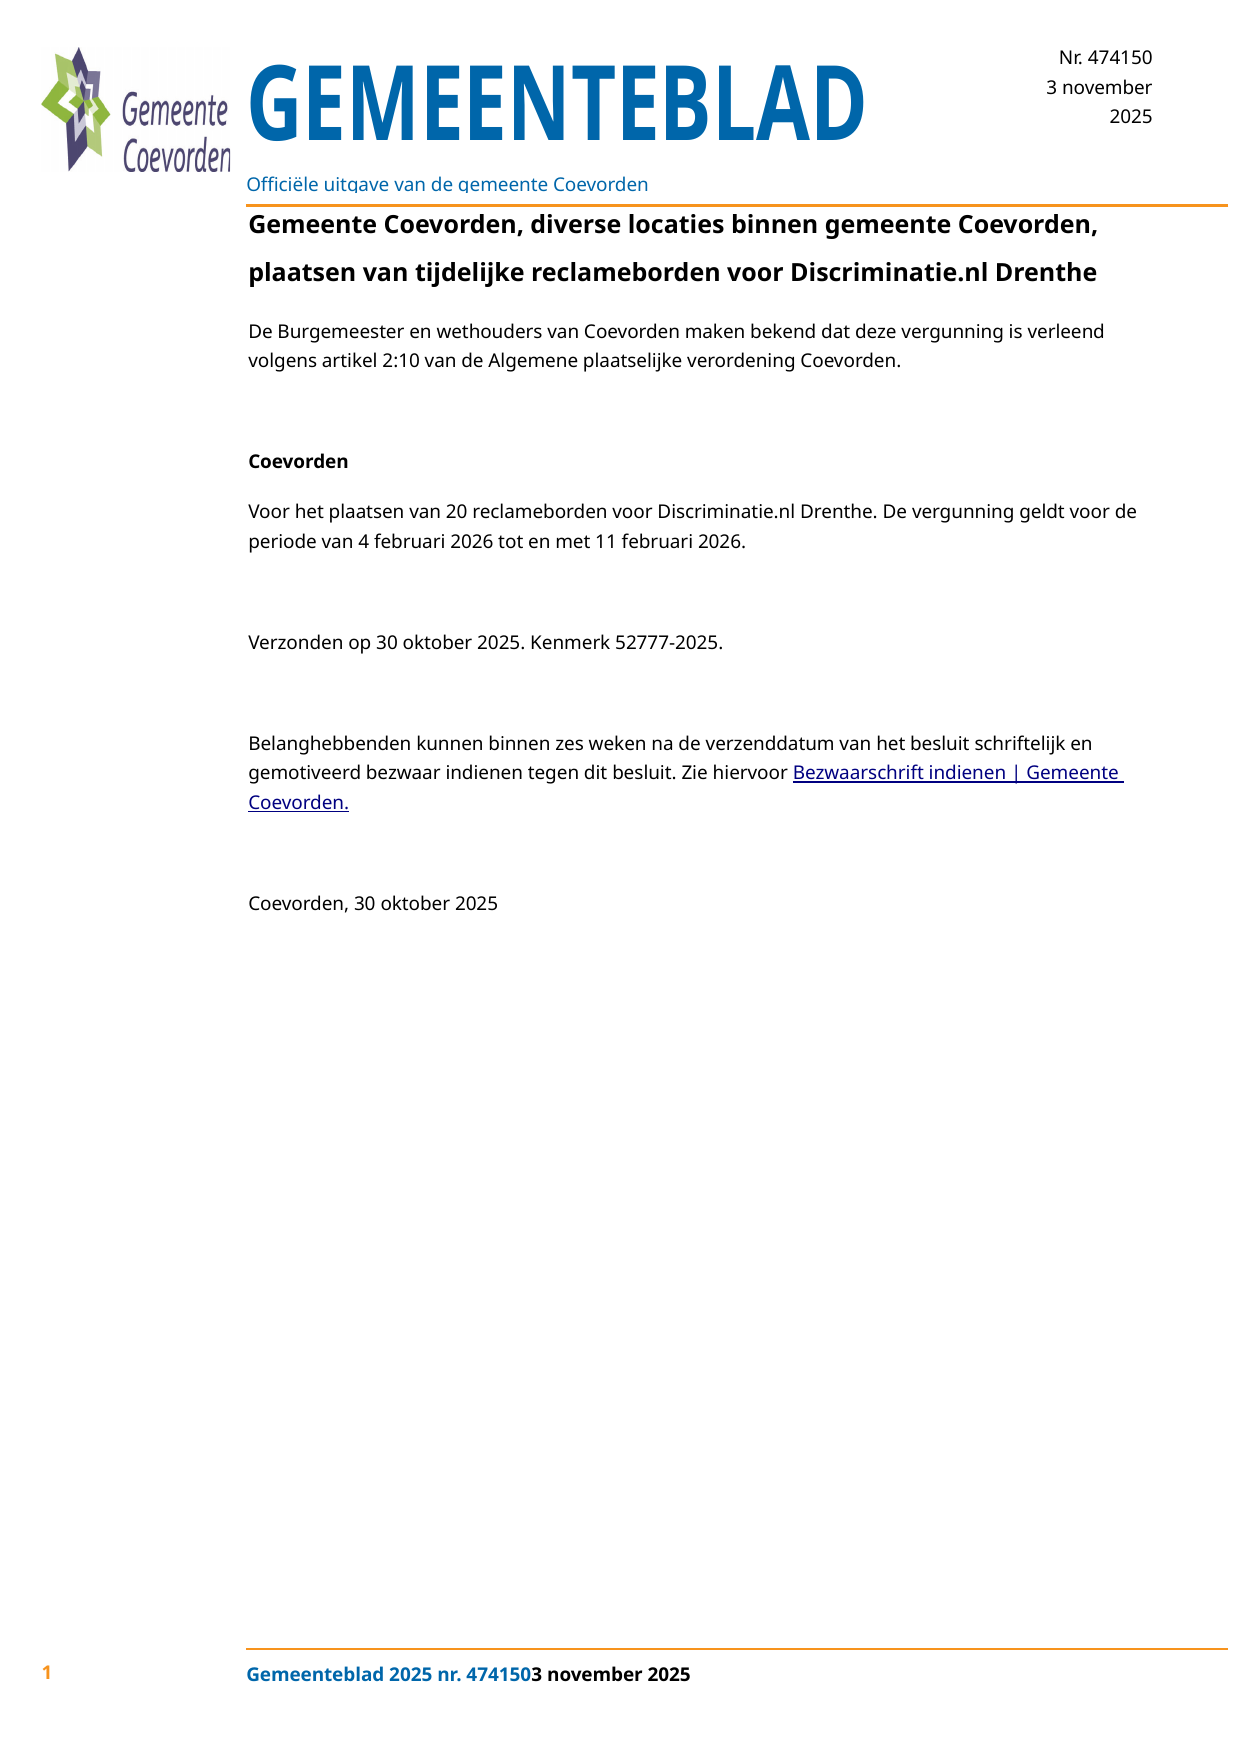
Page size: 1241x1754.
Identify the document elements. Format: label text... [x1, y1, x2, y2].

picture [41, 47, 231, 172]
text Voor het plaatsen van 20 reclameborden voor Discriminatie.nl Drenthe. De vergunning geldt voor de periode van 4 februari 2026 tot en met 11 februari 2026. [248, 499, 1152, 554]
text Coevorden, 30 oktober 2025 [248, 890, 1152, 916]
text De Burgemeester en wethouders van Coevorden maken bekend dat deze vergunning is verleend volgens artikel 2:10 van de Algemene plaatselijke verordening Coevorden. [248, 318, 1152, 373]
text Gemeente Coevorden, diverse locaties binnen gemeente Coevorden, plaatsen van tijdelijke reclameborden voor Discriminatie.nl Drenthe [248, 207, 1152, 288]
text Coevorden [248, 448, 1152, 474]
text Verzonden op 30 oktober 2025. Kenmerk 52777-2025. [248, 629, 1152, 655]
text Belanghebbenden kunnen binnen zes weken na de verzenddatum van het besluit schriftelijk en gemotiveerd bezwaar indienen tegen dit besluit. Zie hiervoor Bezwaarschrift indienen | Gemeente Coevorden. [248, 730, 1152, 815]
